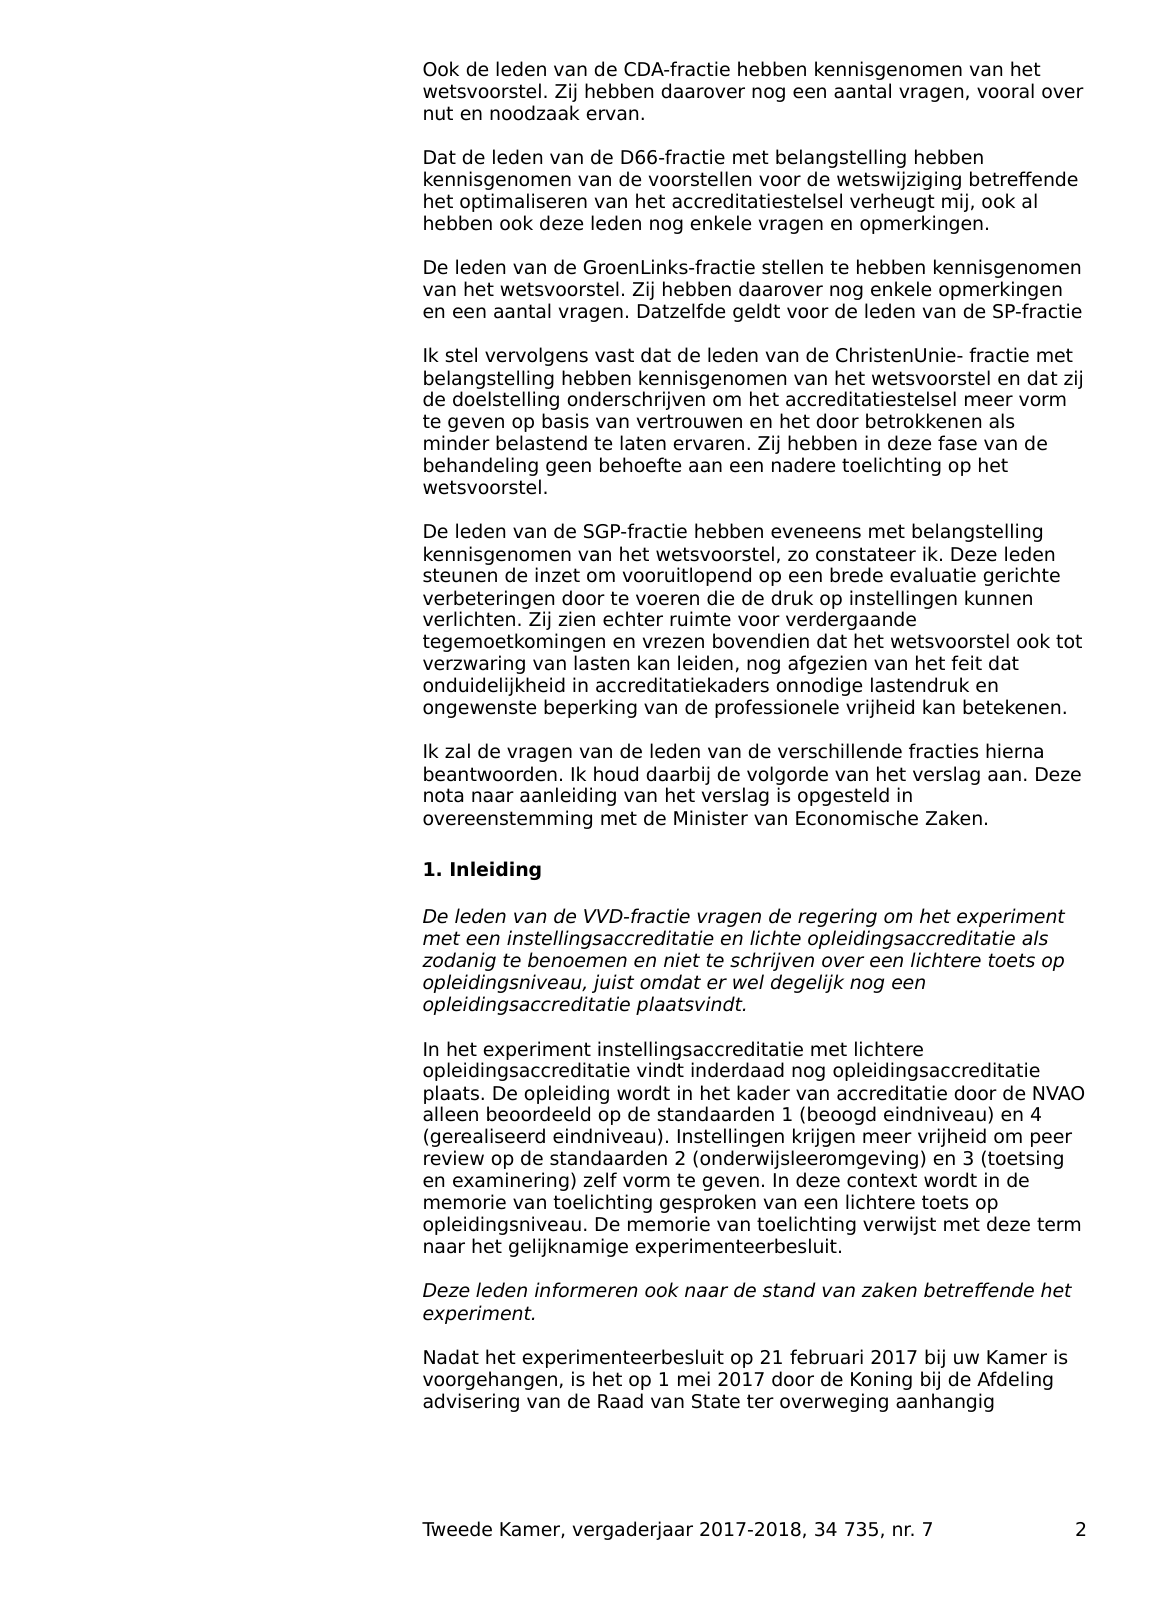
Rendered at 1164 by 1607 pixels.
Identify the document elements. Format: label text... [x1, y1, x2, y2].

text De leden van de SGP-fractie hebben eveneens met belangstelling kennisgenomen van het wetsvoorstel, zo constateer ik. Deze leden steunen de inzet om vooruitlopend op een brede evaluatie gerichte verbeteringen door te voeren die de druk op instellingen kunnen verlichten. Zij zien echter ruimte voor verdergaande tegemoetkomingen en vrezen bovendien dat het wetsvoorstel ook tot verzwaring van lasten kan leiden, nog afgezien van het feit dat onduidelijkheid in accreditatiekaders onnodige lastendruk en ongewenste beperking van de professionele vrijheid kan betekenen. [422, 521, 1087, 719]
text Nadat het experimenteerbesluit op 21 februari 2017 bij uw Kamer is voorgehangen, is het op 1 mei 2017 door de Koning bij de Afdeling advisering van de Raad van State ter overweging aanhangig [422, 1347, 1087, 1412]
text Ik stel vervolgens vast dat de leden van de ChristenUnie- fractie met belangstelling hebben kennisgenomen van het wetsvoorstel en dat zij de doelstelling onderschrijven om het accreditatiestelsel meer vorm te geven op basis van vertrouwen en het door betrokkenen als minder belastend te laten ervaren. Zij hebben in deze fase van de behandeling geen behoefte aan een nadere toelichting op het wetsvoorstel. [422, 345, 1087, 499]
subtitle 1. Inleiding [422, 859, 1087, 881]
text Deze leden informeren ook naar de stand van zaken betreffende het experiment. [422, 1280, 1087, 1324]
text De leden van de VVD-fractie vragen de regering om het experiment met een instellingsaccreditatie en lichte opleidingsaccreditatie als zodanig te benoemen en niet te schrijven over een lichtere toets op opleidingsniveau, juist omdat er wel degelijk nog een opleidingsaccreditatie plaatsvindt. [422, 906, 1087, 1016]
text Ook de leden van de CDA-fractie hebben kennisgenomen van het wetsvoorstel. Zij hebben daarover nog een aantal vragen, vooral over nut en noodzaak ervan. [422, 59, 1087, 125]
text Ik zal de vragen van de leden van de verschillende fracties hierna beantwoorden. Ik houd daarbij de volgorde van het verslag aan. Deze nota naar aanleiding van het verslag is opgesteld in overeenstemming met de Minister van Economische Zaken. [422, 741, 1087, 829]
text Dat de leden van de D66-fractie met belangstelling hebben kennisgenomen van de voorstellen voor de wetswijziging betreffende het optimaliseren van het accreditatiestelsel verheugt mij, ook al hebben ook deze leden nog enkele vragen en opmerkingen. [422, 147, 1087, 235]
text De leden van de GroenLinks-fractie stellen te hebben kennisgenomen van het wetsvoorstel. Zij hebben daarover nog enkele opmerkingen en een aantal vragen. Datzelfde geldt voor de leden van de SP-fractie [422, 257, 1087, 323]
text In het experiment instellingsaccreditatie met lichtere opleidingsaccreditatie vindt inderdaad nog opleidingsaccreditatie plaats. De opleiding wordt in het kader van accreditatie door de NVAO alleen beoordeeld op de standaarden 1 (beoogd eindniveau) en 4 (gerealiseerd eindniveau). Instellingen krijgen meer vrijheid om peer review op de standaarden 2 (onderwijsleeromgeving) en 3 (toetsing en examinering) zelf vorm te geven. In deze context wordt in de memorie van toelichting gesproken van een lichtere toets op opleidingsniveau. De memorie van toelichting verwijst met deze term naar het gelijknamige experimenteerbesluit. [422, 1038, 1087, 1258]
